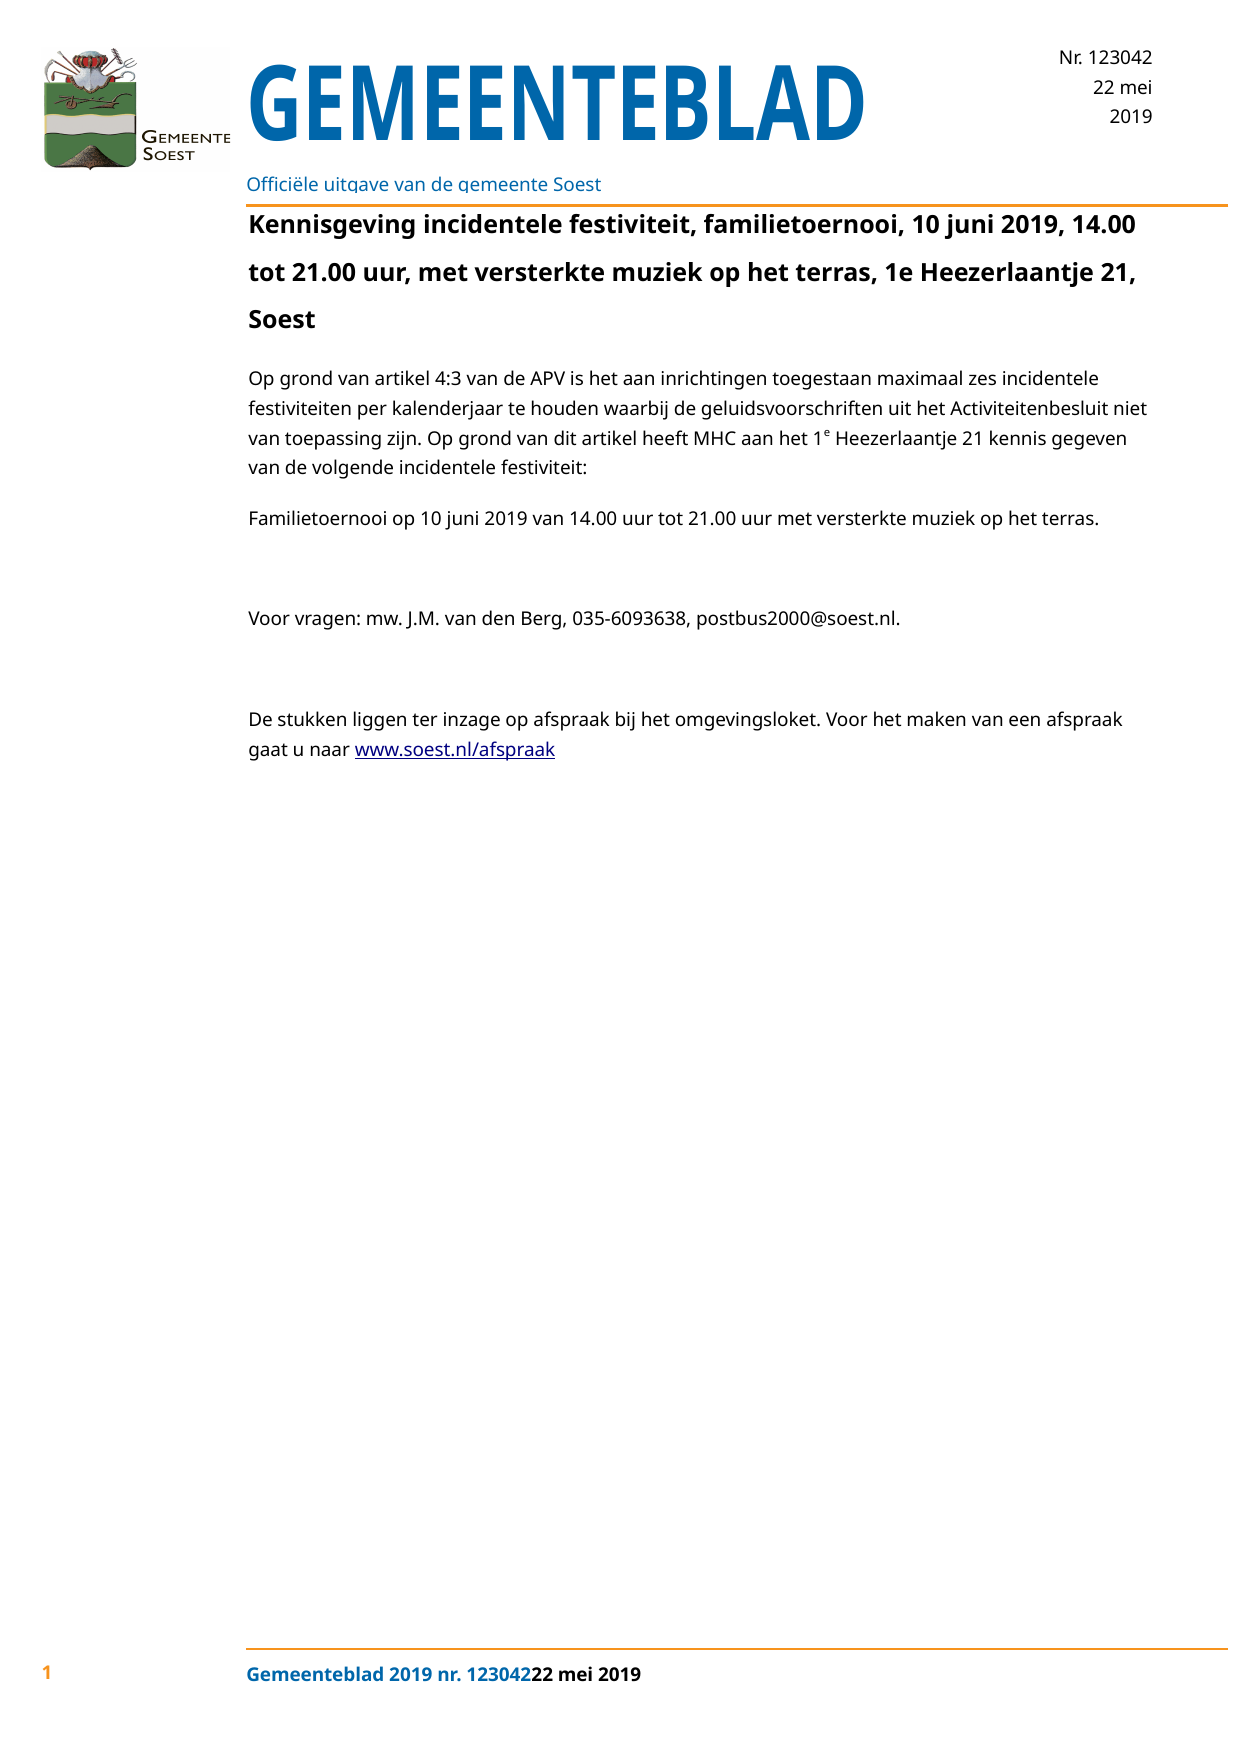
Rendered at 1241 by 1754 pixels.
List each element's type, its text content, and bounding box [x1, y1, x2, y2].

text Familietoernooi op 10 juni 2019 van 14.00 uur tot 21.00 uur met versterkte muziek op het terras. [248, 505, 1152, 530]
text Voor vragen: mw. J.M. van den Berg, 035-6093638, postbus2000@soest.nl. [248, 606, 1152, 631]
text Kennisgeving incidentele festiviteit, familietoernooi, 10 juni 2019, 14.00 tot 21.00 uur, met versterkte muziek op het terras, 1e Heezerlaantje 21, Soest [248, 207, 1152, 336]
text Op grond van artikel 4:3 van de APV is het aan inrichtingen toegestaan maximaal zes incidentele festiviteiten per kalenderjaar te houden waarbij de geluidsvoorschriften uit het Activiteitenbesluit niet van toepassing zijn. Op grond van dit artikel heeft MHC aan het 1e Heezerlaantje 21 kennis gegeven van de volgende incidentele festiviteit: [248, 366, 1152, 480]
picture [41, 47, 231, 172]
text De stukken liggen ter inzage op afspraak bij het omgevingsloket. Voor het maken van een afspraak gaat u naar www.soest.nl/afspraak [248, 706, 1152, 762]
